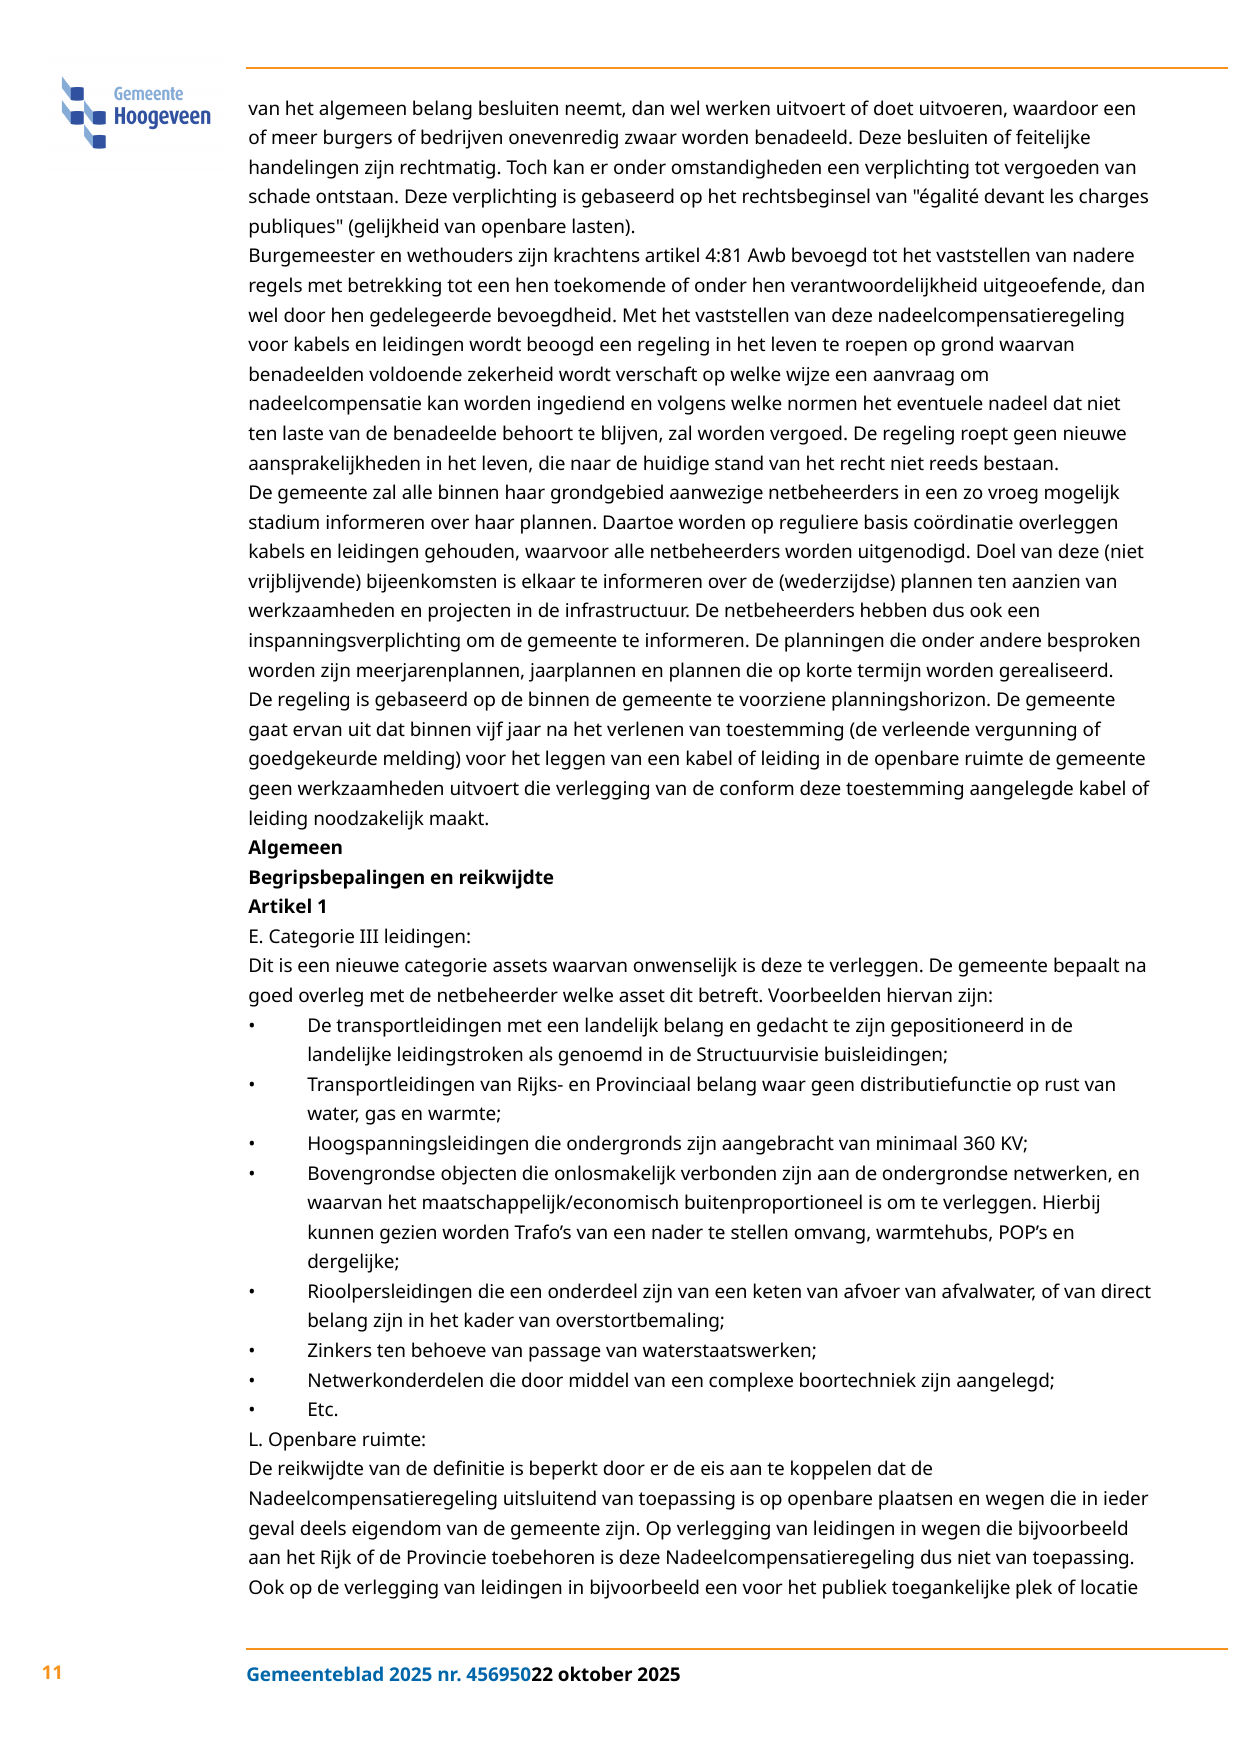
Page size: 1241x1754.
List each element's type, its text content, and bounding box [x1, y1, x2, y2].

text Algemeen [248, 834, 1152, 860]
list Bovengrondse objecten die onlosmakelijk verbonden zijn aan de ondergrondse netwerken, en waarvan het maatschappelijk/economisch buitenproportioneel is om te verleggen. Hierbij kunnen gezien worden Trafo’s van een nader te stellen omvang, warmtehubs, POP’s en dergelijke; [248, 1160, 1152, 1274]
text L. Openbare ruimte: [248, 1426, 1152, 1452]
list De transportleidingen met een landelijk belang en gedacht te zijn gepositioneerd in de landelijke leidingstroken als genoemd in de Structuurvisie buisleidingen; [248, 1012, 1152, 1067]
text van het algemeen belang besluiten neemt, dan wel werken uitvoert of doet uitvoeren, waardoor een of meer burgers of bedrijven onevenredig zwaar worden benadeeld. Deze besluiten of feitelijke handelingen zijn rechtmatig. Toch kan er onder omstandigheden een verplichting tot vergoeden van schade ontstaan. Deze verplichting is gebaseerd op het rechtsbeginsel van "égalité devant les charges publiques" (gelijkheid van openbare lasten). [248, 95, 1152, 239]
text De regeling is gebaseerd op de binnen de gemeente te voorziene planningshorizon. De gemeente gaat ervan uit dat binnen vijf jaar na het verlenen van toestemming (de verleende vergunning of goedgekeurde melding) voor het leggen van een kabel of leiding in de openbare ruimte de gemeente geen werkzaamheden uitvoert die verlegging van de conform deze toestemming aangelegde kabel of leiding noodzakelijk maakt. [248, 686, 1152, 831]
text Dit is een nieuwe categorie assets waarvan onwenselijk is deze te verleggen. De gemeente bepaalt na goed overleg met de netbeheerder welke asset dit betreft. Voorbeelden hiervan zijn: [248, 953, 1152, 1008]
list Zinkers ten behoeve van passage van waterstaatswerken; [248, 1337, 1152, 1363]
list Rioolpersleidingen die een onderdeel zijn van een keten van afvoer van afvalwater, of van direct belang zijn in het kader van overstortbemaling; [248, 1278, 1152, 1333]
text Begripsbepalingen en reikwijdte [248, 864, 1152, 890]
text De reikwijdte van de definitie is beperkt door er de eis aan te koppelen dat de Nadeelcompensatieregeling uitsluitend van toepassing is op openbare plaatsen en wegen die in ieder geval deels eigendom van de gemeente zijn. Op verlegging van leidingen in wegen die bijvoorbeeld aan het Rijk of de Provincie toebehoren is deze Nadeelcompensatieregeling dus niet van toepassing. Ook op de verlegging van leidingen in bijvoorbeeld een voor het publiek toegankelijke plek of locatie [248, 1456, 1152, 1600]
list Transportleidingen van Rijks- en Provinciaal belang waar geen distributiefunctie op rust van water, gas en warmte; [248, 1071, 1152, 1126]
list Netwerkonderdelen die door middel van een complexe boortechniek zijn aangelegd; [248, 1367, 1152, 1393]
picture [41, 47, 231, 172]
text E. Categorie III leidingen: [248, 923, 1152, 949]
text Burgemeester en wethouders zijn krachtens artikel 4:81 Awb bevoegd tot het vaststellen van nadere regels met betrekking tot een hen toekomende of onder hen verantwoordelijkheid uitgeoefende, dan wel door hen gedelegeerde bevoegdheid. Met het vaststellen van deze nadeelcompensatieregeling voor kabels en leidingen wordt beoogd een regeling in het leven te roepen op grond waarvan benadeelden voldoende zekerheid wordt verschaft op welke wijze een aanvraag om nadeelcompensatie kan worden ingediend en volgens welke normen het eventuele nadeel dat niet ten laste van de benadeelde behoort te blijven, zal worden vergoed. De regeling roept geen nieuwe aansprakelijkheden in het leven, die naar de huidige stand van het recht niet reeds bestaan. [248, 243, 1152, 476]
text Artikel 1 [248, 893, 1152, 919]
list Etc. [248, 1396, 1152, 1422]
text De gemeente zal alle binnen haar grondgebied aanwezige netbeheerders in een zo vroeg mogelijk stadium informeren over haar plannen. Daartoe worden op reguliere basis coördinatie overleggen kabels en leidingen gehouden, waarvoor alle netbeheerders worden uitgenodigd. Doel van deze (niet vrijblijvende) bijeenkomsten is elkaar te informeren over de (wederzijdse) plannen ten aanzien van werkzaamheden en projecten in de infrastructuur. De netbeheerders hebben dus ook een inspanningsverplichting om de gemeente te informeren. De planningen die onder andere besproken worden zijn meerjarenplannen, jaarplannen en plannen die op korte termijn worden gerealiseerd. [248, 479, 1152, 683]
list Hoogspanningsleidingen die ondergronds zijn aangebracht van minimaal 360 KV; [248, 1130, 1152, 1156]
